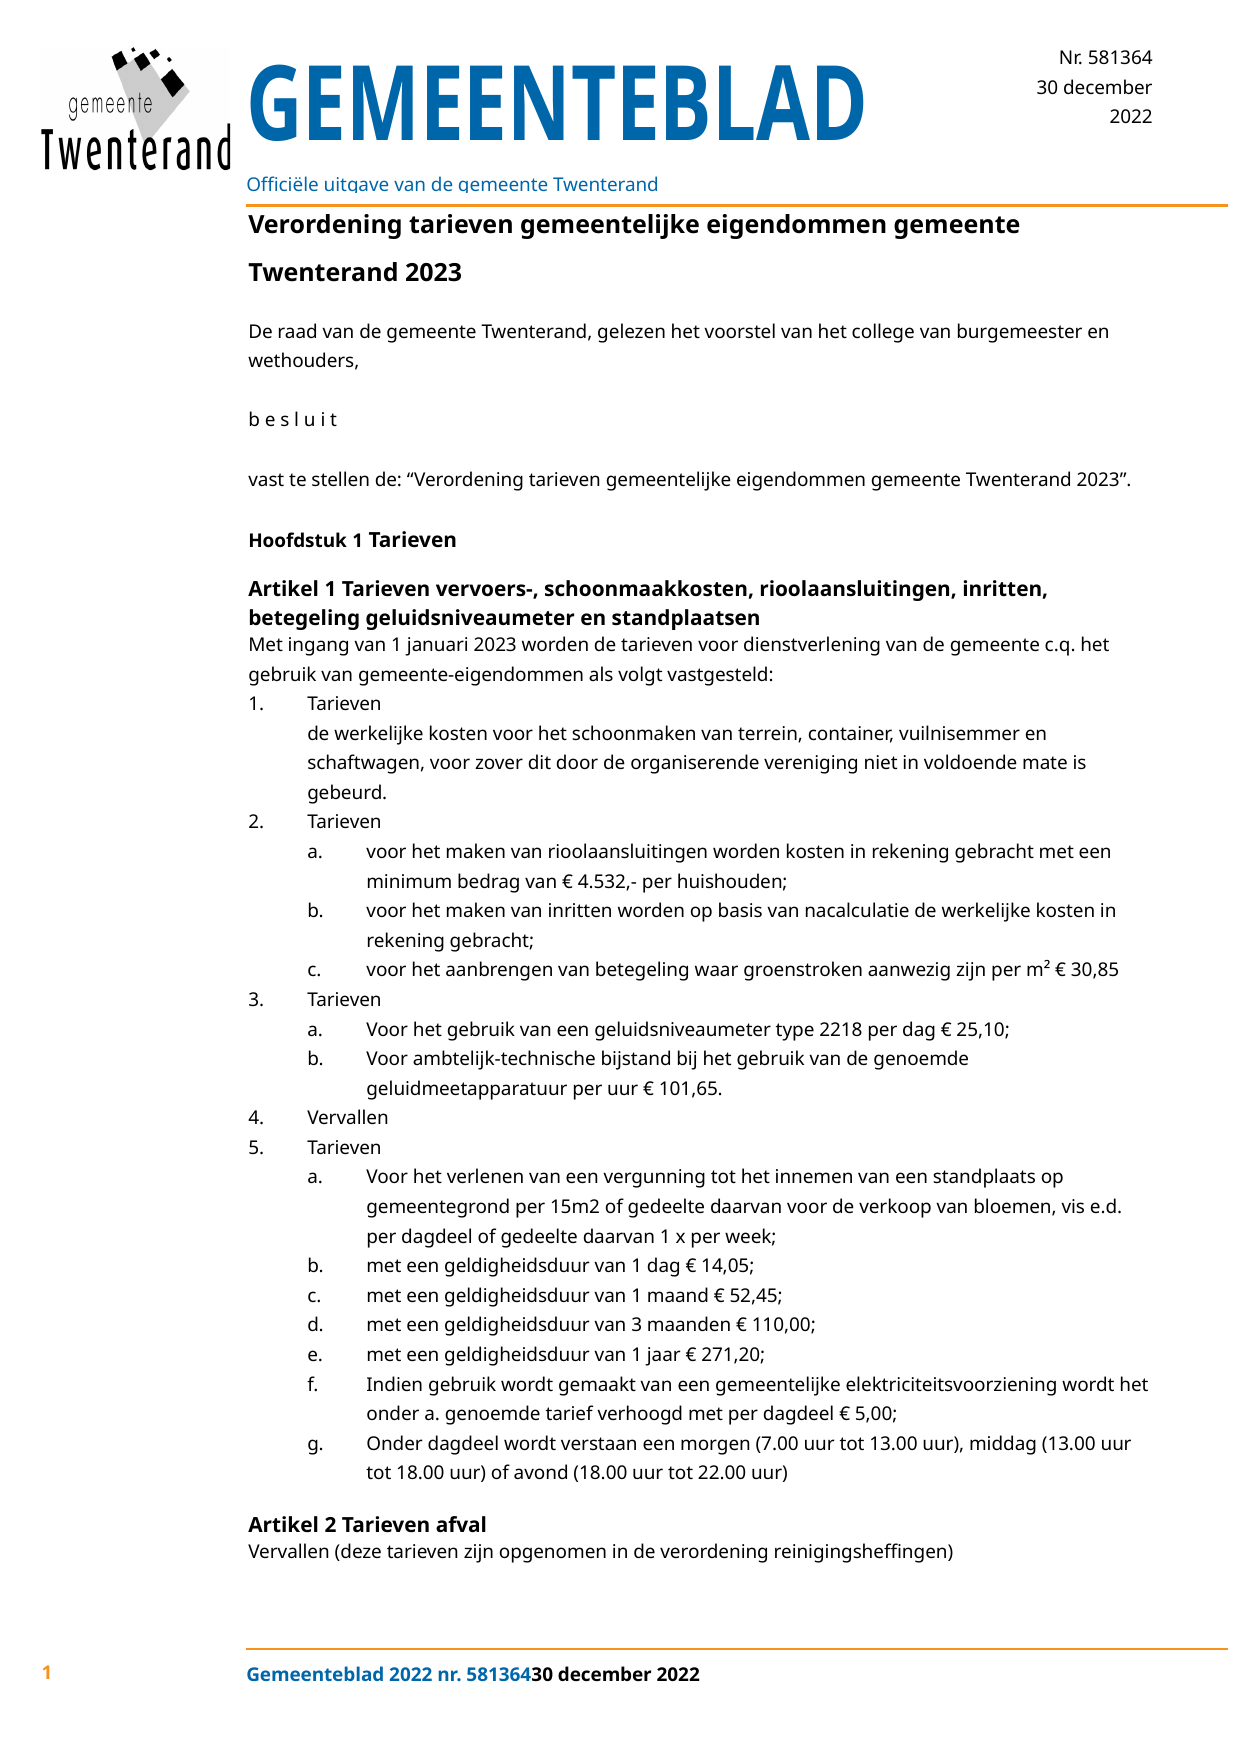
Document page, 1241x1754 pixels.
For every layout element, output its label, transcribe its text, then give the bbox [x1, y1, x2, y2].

text Hoofdstuk 1 Tarieven [248, 525, 1152, 553]
list voor het maken van rioolaansluitingen worden kosten in rekening gebracht met een minimum bedrag van € 4.532,- per huishouden; [307, 838, 1152, 893]
list Tarieven [248, 986, 1152, 1012]
list met een geldigheidsduur van 3 maanden € 110,00; [307, 1312, 1152, 1337]
list voor het aanbrengen van betegeling waar groenstroken aanwezig zijn per m² € 30,85 [307, 957, 1152, 982]
text Artikel 1 Tarieven vervoers-, schoonmaakkosten, rioolaansluitingen, inritten, betegeling geluidsniveaumeter en standplaatsen [248, 574, 1152, 631]
picture [41, 47, 231, 172]
text De raad van de gemeente Twenterand, gelezen het voorstel van het college van burgemeester en wethouders, [248, 318, 1152, 373]
list met een geldigheidsduur van 1 maand € 52,45; [307, 1282, 1152, 1308]
list de werkelijke kosten voor het schoonmaken van terrein, container, vuilnisemmer en schaftwagen, voor zover dit door de organiserende vereniging niet in voldoende mate is gebeurd. [248, 720, 1152, 805]
text b e s l u i t [248, 407, 1152, 432]
list Voor het gebruik van een geluidsniveaumeter type 2218 per dag € 25,10; [307, 1016, 1152, 1041]
text Verordening tarieven gemeentelijke eigendommen gemeente Twenterand 2023 [248, 207, 1152, 288]
list met een geldigheidsduur van 1 jaar € 271,20; [307, 1341, 1152, 1367]
list Tarieven [248, 1134, 1152, 1160]
text vast te stellen de: “Verordening tarieven gemeentelijke eigendommen gemeente Twenterand 2023”. [248, 466, 1152, 492]
list Tarieven [248, 809, 1152, 834]
list voor het maken van inritten worden op basis van nacalculatie de werkelijke kosten in rekening gebracht; [307, 897, 1152, 953]
text Artikel 2 Tarieven afval [248, 1510, 1152, 1538]
list Voor het verlenen van een vergunning tot het innemen van een standplaats op gemeentegrond per 15m2 of gedeelte daarvan voor de verkoop van bloemen, vis e.d. per dagdeel of gedeelte daarvan 1 x per week; [307, 1164, 1152, 1248]
text Met ingang van 1 januari 2023 worden de tarieven voor dienstverlening van de gemeente c.q. het gebruik van gemeente-eigendommen als volgt vastgesteld: [248, 631, 1152, 686]
list Indien gebruik wordt gemaakt van een gemeentelijke elektriciteitsvoorziening wordt het onder a. genoemde tarief verhoogd met per dagdeel € 5,00; [307, 1371, 1152, 1426]
list Voor ambtelijk-technische bijstand bij het gebruik van de genoemde geluidmeetapparatuur per uur € 101,65. [307, 1045, 1152, 1101]
list met een geldigheidsduur van 1 dag € 14,05; [307, 1252, 1152, 1278]
list Vervallen [248, 1104, 1152, 1130]
text Vervallen (deze tarieven zijn opgenomen in de verordening reinigingsheffingen) [248, 1538, 1152, 1564]
list Tarieven [248, 690, 1152, 716]
list Onder dagdeel wordt verstaan een morgen (7.00 uur tot 13.00 uur), middag (13.00 uur tot 18.00 uur) of avond (18.00 uur tot 22.00 uur) [307, 1430, 1152, 1485]
